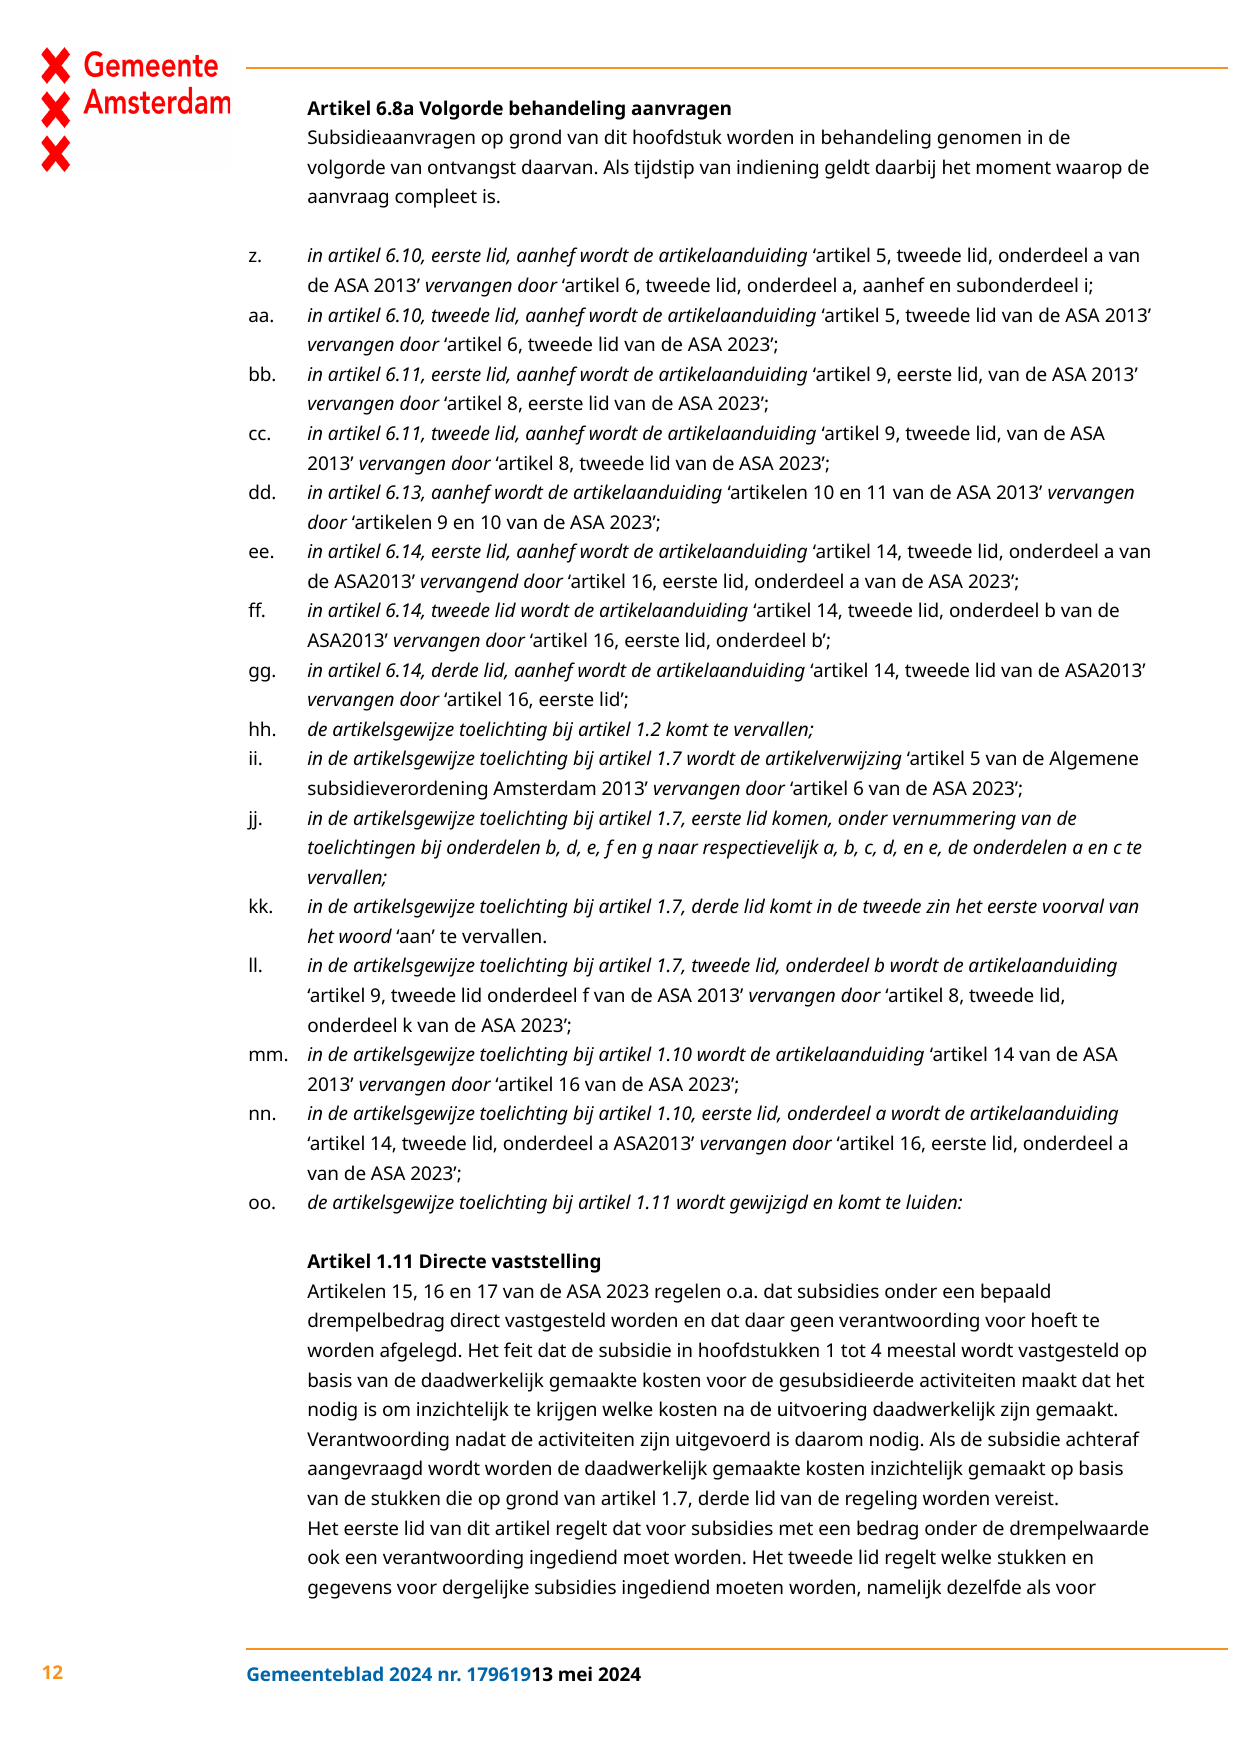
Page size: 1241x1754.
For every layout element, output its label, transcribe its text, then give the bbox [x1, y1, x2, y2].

list in de artikelsgewijze toelichting bij artikel 1.7, derde lid komt in de tweede zin het eerste voorval van het woord ‘aan’ te vervallen. [248, 893, 1152, 949]
list in artikel 6.11, tweede lid, aanhef wordt de artikelaanduiding ‘artikel 9, tweede lid, van de ASA 2013’ vervangen door ‘artikel 8, tweede lid van de ASA 2023’; [248, 420, 1152, 476]
list in de artikelsgewijze toelichting bij artikel 1.7, tweede lid, onderdeel b wordt de artikelaanduiding ‘artikel 9, tweede lid onderdeel f van de ASA 2013’ vervangen door ‘artikel 8, tweede lid, onderdeel k van de ASA 2023’; [248, 953, 1152, 1038]
list Artikelen 15, 16 en 17 van de ASA 2023 regelen o.a. dat subsidies onder een bepaald drempelbedrag direct vastgesteld worden en dat daar geen verantwoording voor hoeft te worden afgelegd. Het feit dat de subsidie in hoofdstukken 1 tot 4 meestal wordt vastgesteld op basis van de daadwerkelijk gemaakte kosten voor de gesubsidieerde activiteiten maakt dat het nodig is om inzichtelijk te krijgen welke kosten na de uitvoering daadwerkelijk zijn gemaakt. Verantwoording nadat de activiteiten zijn uitgevoerd is daarom nodig. Als de subsidie achteraf aangevraagd wordt worden de daadwerkelijk gemaakte kosten inzichtelijk gemaakt op basis van de stukken die op grond van artikel 1.7, derde lid van de regeling worden vereist. [248, 1278, 1152, 1511]
list in artikel 6.13, aanhef wordt de artikelaanduiding ‘artikelen 10 en 11 van de ASA 2013’ vervangen door ‘artikelen 9 en 10 van de ASA 2023’; [248, 479, 1152, 535]
list in artikel 6.11, eerste lid, aanhef wordt de artikelaanduiding ‘artikel 9, eerste lid, van de ASA 2013’ vervangen door ‘artikel 8, eerste lid van de ASA 2023’; [248, 361, 1152, 416]
list de artikelsgewijze toelichting bij artikel 1.2 komt te vervallen; [248, 716, 1152, 742]
list in artikel 6.14, eerste lid, aanhef wordt de artikelaanduiding ‘artikel 14, tweede lid, onderdeel a van de ASA2013’ vervangend door ‘artikel 16, eerste lid, onderdeel a van de ASA 2023’; [248, 538, 1152, 594]
list in de artikelsgewijze toelichting bij artikel 1.7, eerste lid komen, onder vernummering van de toelichtingen bij onderdelen b, d, e, f en g naar respectievelijk a, b, c, d, en e, de onderdelen a en c te vervallen; [248, 805, 1152, 890]
list Het eerste lid van dit artikel regelt dat voor subsidies met een bedrag onder de drempelwaarde ook een verantwoording ingediend moet worden. Het tweede lid regelt welke stukken en gegevens voor dergelijke subsidies ingediend moeten worden, namelijk dezelfde als voor [248, 1515, 1152, 1600]
list in artikel 6.14, tweede lid wordt de artikelaanduiding ‘artikel 14, tweede lid, onderdeel b van de ASA2013’ vervangen door ‘artikel 16, eerste lid, onderdeel b’; [248, 598, 1152, 653]
list de artikelsgewijze toelichting bij artikel 1.11 wordt gewijzigd en komt te luiden: [248, 1189, 1152, 1215]
list in artikel 6.14, derde lid, aanhef wordt de artikelaanduiding ‘artikel 14, tweede lid van de ASA2013’ vervangen door ‘artikel 16, eerste lid’; [248, 657, 1152, 712]
list in de artikelsgewijze toelichting bij artikel 1.10 wordt de artikelaanduiding ‘artikel 14 van de ASA 2013’ vervangen door ‘artikel 16 van de ASA 2023’; [248, 1041, 1152, 1097]
list in artikel 6.10, eerste lid, aanhef wordt de artikelaanduiding ‘artikel 5, tweede lid, onderdeel a van de ASA 2013’ vervangen door ‘artikel 6, tweede lid, onderdeel a, aanhef en subonderdeel i; [248, 243, 1152, 298]
picture [41, 47, 231, 172]
list in artikel 6.10, tweede lid, aanhef wordt de artikelaanduiding ‘artikel 5, tweede lid van de ASA 2013’ vervangen door ‘artikel 6, tweede lid van de ASA 2023’; [248, 302, 1152, 357]
list in de artikelsgewijze toelichting bij artikel 1.7 wordt de artikelverwijzing ‘artikel 5 van de Algemene subsidieverordening Amsterdam 2013’ vervangen door ‘artikel 6 van de ASA 2023’; [248, 746, 1152, 801]
list Artikel 6.8a Volgorde behandeling aanvragen [248, 95, 1152, 121]
list Subsidieaanvragen op grond van dit hoofdstuk worden in behandeling genomen in de volgorde van ontvangst daarvan. Als tijdstip van indiening geldt daarbij het moment waarop de aanvraag compleet is. [248, 124, 1152, 209]
list in de artikelsgewijze toelichting bij artikel 1.10, eerste lid, onderdeel a wordt de artikelaanduiding ‘artikel 14, tweede lid, onderdeel a ASA2013’ vervangen door ‘artikel 16, eerste lid, onderdeel a van de ASA 2023’; [248, 1101, 1152, 1186]
list Artikel 1.11 Directe vaststelling [248, 1248, 1152, 1274]
